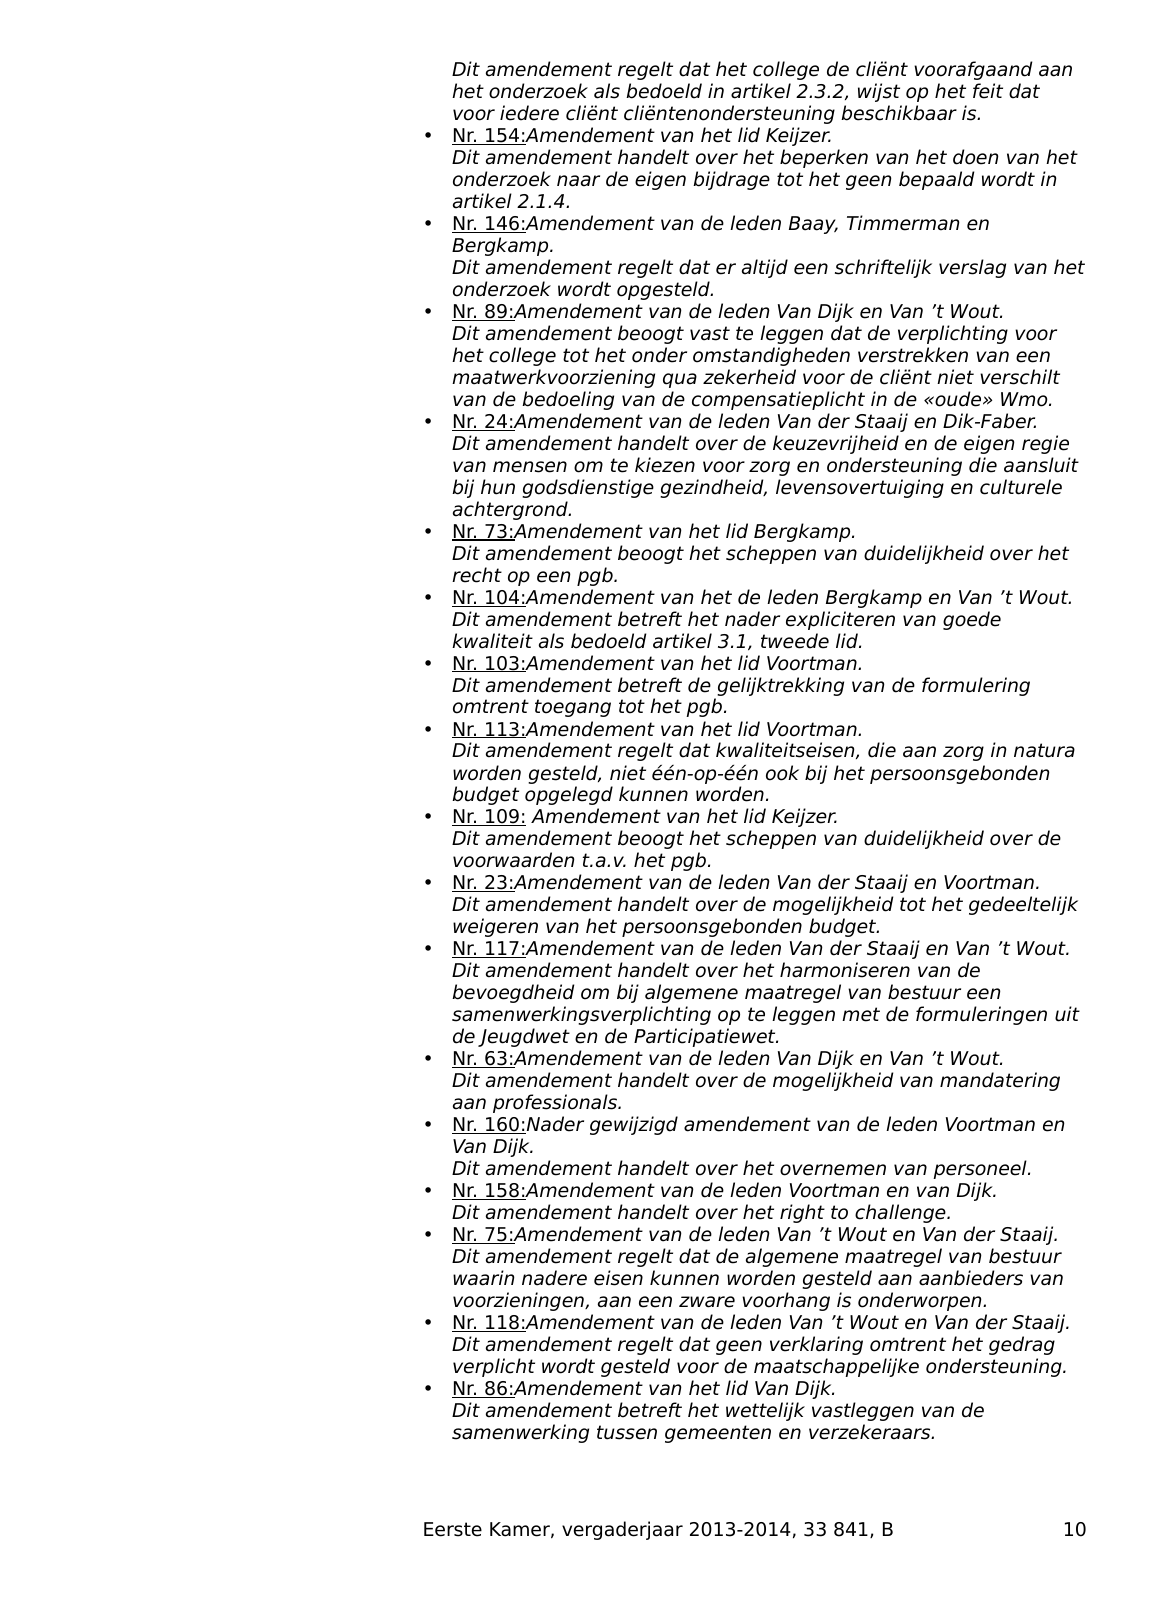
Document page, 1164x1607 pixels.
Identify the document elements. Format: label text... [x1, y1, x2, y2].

text • Nr. 63:Amendement van de leden Van Dijk en Van ’t Wout. [422, 1048, 1087, 1070]
text Dit amendement handelt over het right to challenge. [452, 1202, 1087, 1224]
text • Nr. 113:Amendement van het lid Voortman. [422, 718, 1087, 740]
text • Nr. 117:Amendement van de leden Van der Staaij en Van ’t Wout. [422, 938, 1087, 960]
text • Nr. 118:Amendement van de leden Van ’t Wout en Van der Staaij. [422, 1312, 1087, 1334]
text Dit amendement handelt over het beperken van het doen van het onderzoek naar de eigen bijdrage tot het geen bepaald wordt in artikel 2.1.4. [452, 147, 1087, 213]
text Dit amendement regelt dat kwaliteitseisen, die aan zorg in natura worden gesteld, niet één-op-één ook bij het persoonsgebonden budget opgelegd kunnen worden. [452, 740, 1087, 806]
text • Nr. 154:Amendement van het lid Keijzer. [422, 125, 1087, 147]
text • Nr. 104:Amendement van het de leden Bergkamp en Van ’t Wout. [422, 587, 1087, 608]
text Dit amendement betreft het nader expliciteren van goede kwaliteit als bedoeld artikel 3.1, tweede lid. [452, 608, 1087, 652]
text • Nr. 160:Nader gewijzigd amendement van de leden Voortman en Van Dijk. [422, 1114, 1087, 1158]
text Dit amendement regelt dat er altijd een schriftelijk verslag van het onderzoek wordt opgesteld. [452, 257, 1087, 301]
text Dit amendement beoogt vast te leggen dat de verplichting voor het college tot het onder omstandigheden verstrekken van een maatwerkvoorziening qua zekerheid voor de cliënt niet verschilt van de bedoeling van de compensatieplicht in de «oude» Wmo. [452, 323, 1087, 411]
text Dit amendement handelt over het harmoniseren van de bevoegdheid om bij algemene maatregel van bestuur een samenwerkingsverplichting op te leggen met de formuleringen uit de Jeugdwet en de Participatiewet. [452, 960, 1087, 1048]
text Dit amendement handelt over het overnemen van personeel. [452, 1158, 1087, 1180]
text • Nr. 158:Amendement van de leden Voortman en van Dijk. [422, 1180, 1087, 1202]
text Dit amendement betreft het wettelijk vastleggen van de samenwerking tussen gemeenten en verzekeraars. [452, 1400, 1087, 1444]
text Dit amendement betreft de gelijktrekking van de formulering omtrent toegang tot het pgb. [452, 674, 1087, 718]
text Dit amendement regelt dat de algemene maatregel van bestuur waarin nadere eisen kunnen worden gesteld aan aanbieders van voorzieningen, aan een zware voorhang is onderworpen. [452, 1246, 1087, 1312]
text Dit amendement handelt over de mogelijkheid tot het gedeeltelijk weigeren van het persoonsgebonden budget. [452, 894, 1087, 938]
text Dit amendement handelt over de mogelijkheid van mandatering aan professionals. [452, 1070, 1087, 1114]
text Dit amendement regelt dat geen verklaring omtrent het gedrag verplicht wordt gesteld voor de maatschappelijke ondersteuning. [452, 1334, 1087, 1378]
text • Nr. 24:Amendement van de leden Van der Staaij en Dik-Faber. [422, 411, 1087, 433]
text • Nr. 73:Amendement van het lid Bergkamp. [422, 521, 1087, 543]
text • Nr. 23:Amendement van de leden Van der Staaij en Voortman. [422, 872, 1087, 894]
text Dit amendement beoogt het scheppen van duidelijkheid over het recht op een pgb. [452, 543, 1087, 587]
text • Nr. 109: Amendement van het lid Keijzer. [422, 806, 1087, 828]
text Dit amendement handelt over de keuzevrijheid en de eigen regie van mensen om te kiezen voor zorg en ondersteuning die aansluit bij hun godsdienstige gezindheid, levensovertuiging en culturele achtergrond. [452, 433, 1087, 521]
text • Nr. 146:Amendement van de leden Baay, Timmerman en Bergkamp. [422, 213, 1087, 257]
text Dit amendement beoogt het scheppen van duidelijkheid over de voorwaarden t.a.v. het pgb. [452, 828, 1087, 872]
text • Nr. 86:Amendement van het lid Van Dijk. [422, 1378, 1087, 1400]
text • Nr. 89:Amendement van de leden Van Dijk en Van ’t Wout. [422, 301, 1087, 323]
text Dit amendement regelt dat het college de cliënt voorafgaand aan het onderzoek als bedoeld in artikel 2.3.2, wijst op het feit dat voor iedere cliënt cliëntenondersteuning beschikbaar is. [452, 59, 1087, 125]
text • Nr. 75:Amendement van de leden Van ’t Wout en Van der Staaij. [422, 1224, 1087, 1246]
text • Nr. 103:Amendement van het lid Voortman. [422, 652, 1087, 674]
